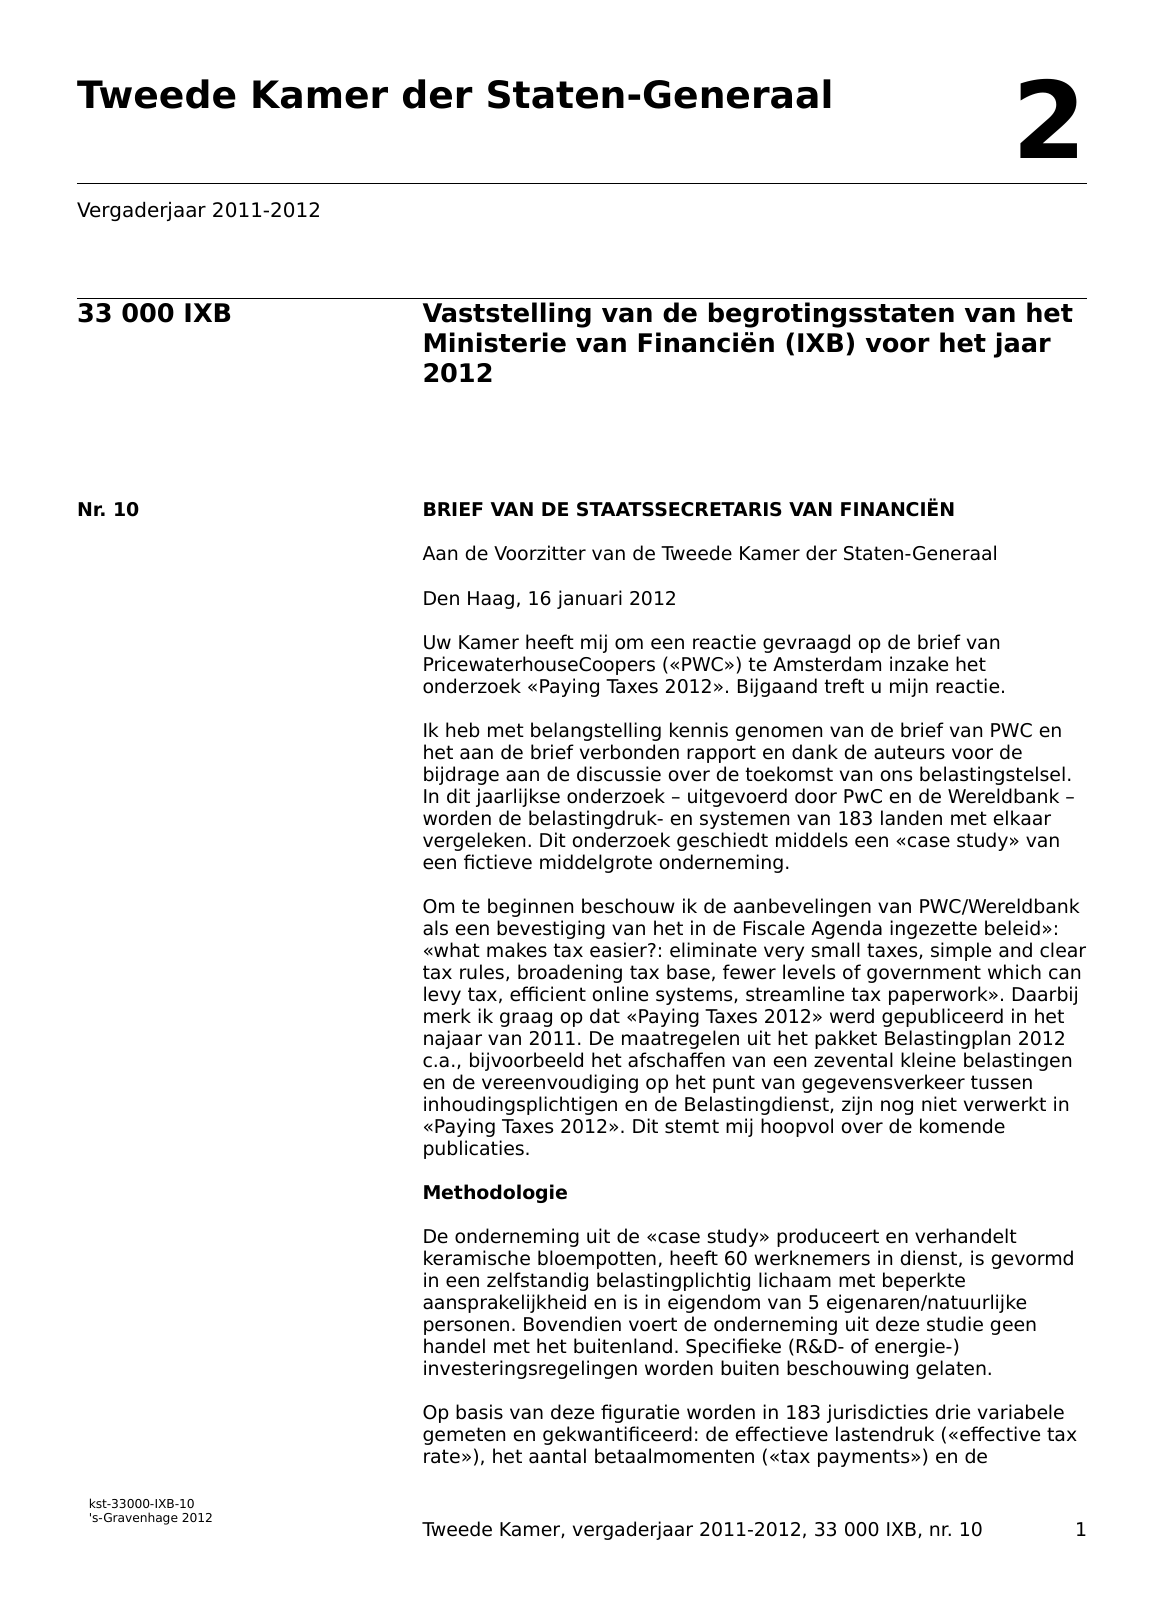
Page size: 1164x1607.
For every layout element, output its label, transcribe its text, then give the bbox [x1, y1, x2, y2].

subtitle 33 000 IXB Vaststelling van de begrotingsstaten van het Ministerie van Financiën (IXB) voor het jaar 2012 [77, 299, 1087, 388]
text Uw Kamer heeft mij om een reactie gevraagd op de brief van PricewaterhouseCoopers («PWC») te Amsterdam inzake het onderzoek «Paying Taxes 2012». Bijgaand treft u mijn reactie. [422, 632, 1087, 697]
text Ik heb met belangstelling kennis genomen van de brief van PWC en het aan de brief verbonden rapport en dank de auteurs voor de bijdrage aan de discussie over de toekomst van ons belastingstelsel. In dit jaarlijkse onderzoek – uitgevoerd door PwC en de Wereldbank – worden de belastingdruk- en systemen van 183 landen met elkaar vergeleken. Dit onderzoek geschiedt middels een «case study» van een fictieve middelgrote onderneming. [422, 720, 1087, 873]
subtitle Nr. 10 BRIEF VAN DE STAATSSECRETARIS VAN FINANCIËN [77, 499, 1087, 521]
text 's-Gravenhage 2012 [88, 1511, 323, 1525]
text De onderneming uit de «case study» produceert en verhandelt keramische bloempotten, heeft 60 werknemers in dienst, is gevormd in een zelfstandig belastingplichtig lichaam met beperkte aansprakelijkheid en is in eigendom van 5 eigenaren/natuurlijke personen. Bovendien voert de onderneming uit deze studie geen handel met het buitenland. Specifieke (R&D- of energie-) investeringsregelingen worden buiten beschouwing gelaten. [422, 1226, 1087, 1380]
text Den Haag, 16 januari 2012 [422, 587, 1087, 609]
subtitle Methodologie [422, 1182, 1087, 1204]
text kst-33000-IXB-10 [88, 1497, 323, 1511]
text Om te beginnen beschouw ik de aanbevelingen van PWC/Wereldbank als een bevestiging van het in de Fiscale Agenda ingezette beleid»: «what makes tax easier?: eliminate very small taxes, simple and clear tax rules, broadening tax base, fewer levels of government which can levy tax, efficient online systems, streamline tax paperwork». Daarbij merk ik graag op dat «Paying Taxes 2012» werd gepubliceerd in het najaar van 2011. De maatregelen uit het pakket Belastingplan 2012 c.a., bijvoorbeeld het afschaffen van een zevental kleine belastingen en de vereenvoudiging op het punt van gegevensverkeer tussen inhoudingsplichtigen en de Belastingdienst, zijn nog niet verwerkt in «Paying Taxes 2012». Dit stemt mij hoopvol over de komende publicaties. [422, 896, 1087, 1159]
table_header 2 [886, 59, 1087, 183]
table_cell Vergaderjaar 2011-2012 [77, 184, 1087, 298]
text Op basis van deze figuratie worden in 183 jurisdicties drie variabele gemeten en gekwantificeerd: de effectieve lastendruk («effective tax rate»), het aantal betaalmomenten («tax payments») en de [422, 1402, 1087, 1468]
table_header Tweede Kamer der Staten-Generaal [77, 59, 886, 183]
text Aan de Voorzitter van de Tweede Kamer der Staten-Generaal [422, 543, 1087, 565]
